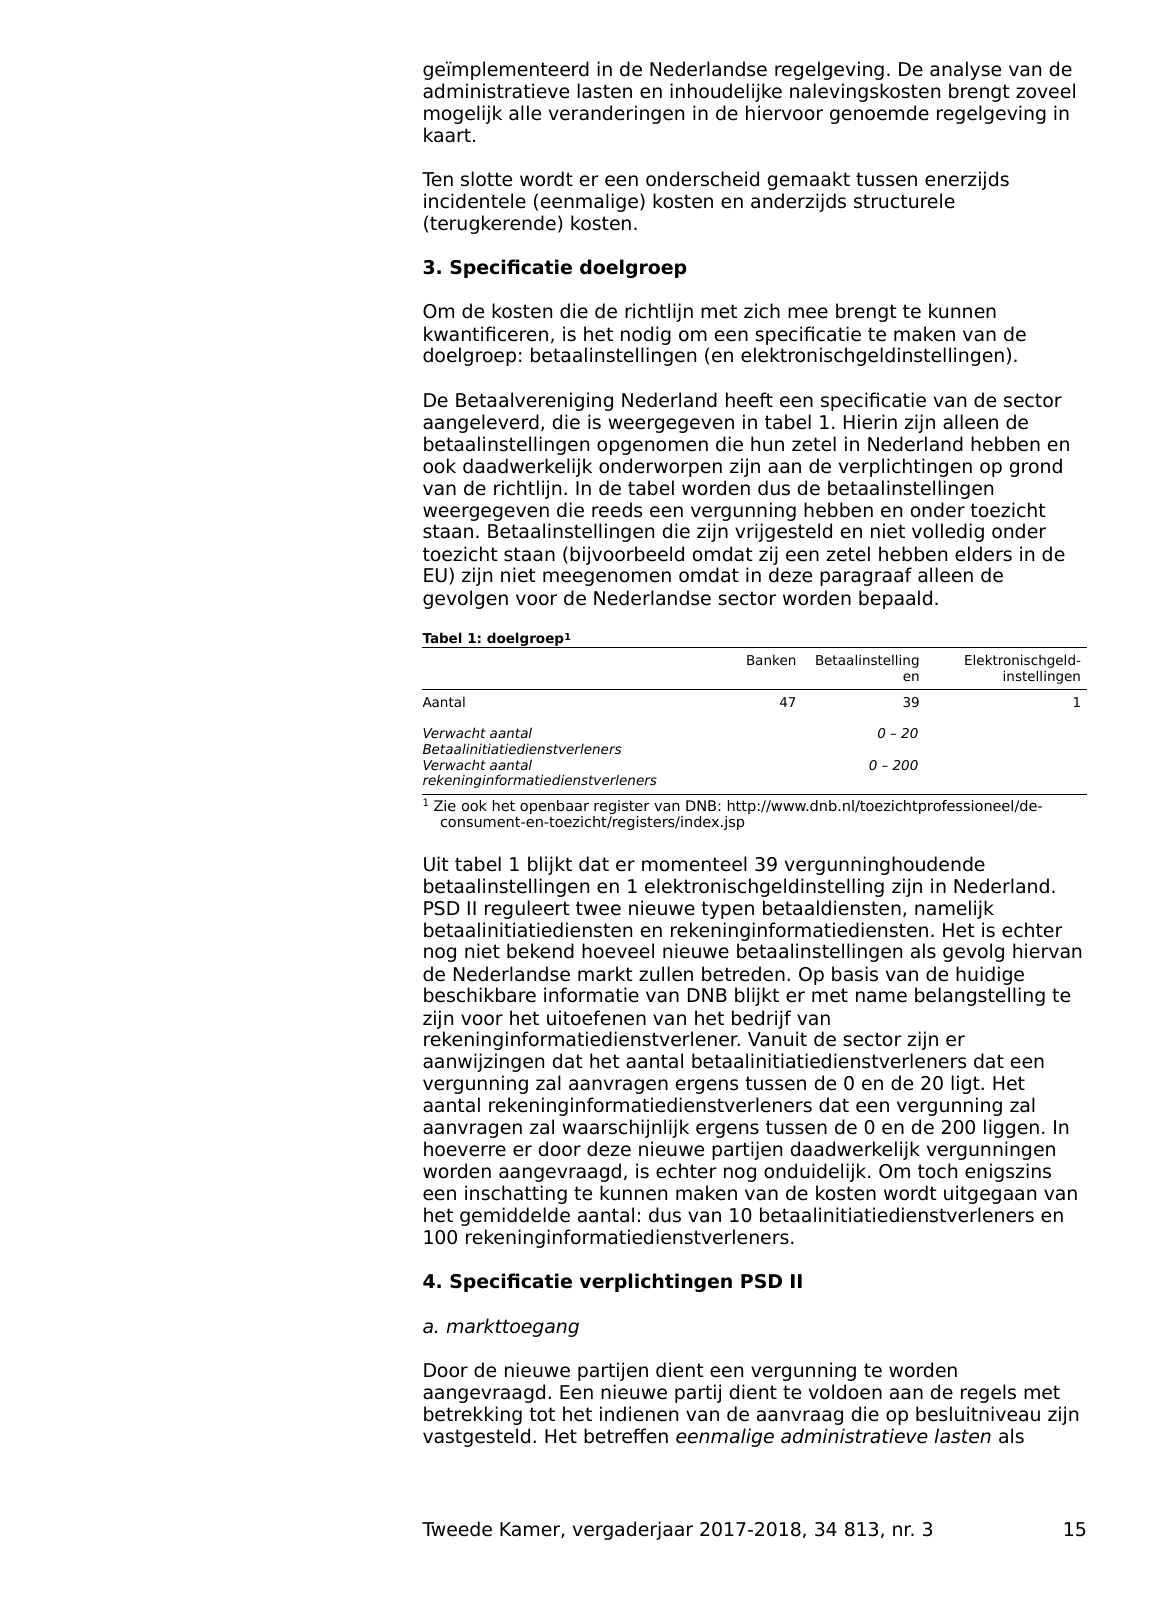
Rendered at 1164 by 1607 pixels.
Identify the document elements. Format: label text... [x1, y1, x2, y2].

text Door de nieuwe partijen dient een vergunning te worden aangevraagd. Een nieuwe partij dient te voldoen aan de regels met betrekking tot het indienen van de aanvraag die op besluitniveau zijn vastgesteld. Het betreffen eenmalige administratieve lasten als [422, 1360, 1087, 1448]
table_cell 0 – 20 [802, 726, 925, 757]
table_cell [925, 710, 1087, 726]
table_cell [715, 710, 802, 726]
table_cell Verwacht aantal rekeninginformatiedienstverleners [422, 758, 715, 794]
table_cell [715, 726, 802, 757]
table_cell [802, 710, 925, 726]
text geïmplementeerd in de Nederlandse regelgeving. De analyse van de administratieve lasten en inhoudelijke nalevingskosten brengt zoveel mogelijk alle veranderingen in de hiervoor genoemde regelgeving in kaart. [422, 59, 1087, 147]
table_cell [925, 758, 1087, 794]
table_cell 39 [802, 690, 925, 710]
text De Betaalvereniging Nederland heeft een specificatie van de sector aangeleverd, die is weergegeven in tabel 1. Hierin zijn alleen de betaalinstellingen opgenomen die hun zetel in Nederland hebben en ook daadwerkelijk onderworpen zijn aan de verplichtingen op grond van de richtlijn. In de tabel worden dus de betaalinstellingen weergegeven die reeds een vergunning hebben en onder toezicht staan. Betaalinstellingen die zijn vrijgesteld en niet volledig onder toezicht staan (bijvoorbeeld omdat zij een zetel hebben elders in de EU) zijn niet meegenomen omdat in deze paragraaf alleen de gevolgen voor de Nederlandse sector worden bepaald. [422, 389, 1087, 609]
table_cell 1 [925, 690, 1087, 710]
table_cell [422, 710, 715, 726]
subtitle 3. Specificatie doelgroep [422, 257, 1087, 279]
table_cell Elektronischgeld-instellingen [925, 648, 1087, 689]
table_cell 0 – 200 [802, 758, 925, 794]
table_cell 1 Zie ook het openbaar register van DNB: http://www.dnb.nl/toezichtprofessioneel/de-consument-en-toezicht/registers/index.jsp [422, 795, 1087, 831]
table_cell 47 [715, 690, 802, 710]
table_header Tabel 1: doelgroep1 [422, 631, 1087, 647]
table_cell [422, 648, 715, 689]
table_cell Banken [715, 648, 802, 689]
subtitle 4. Specificatie verplichtingen PSD II [422, 1271, 1087, 1293]
table_cell [925, 726, 1087, 757]
table_cell [715, 758, 802, 794]
text Uit tabel 1 blijkt dat er momenteel 39 vergunninghoudende betaalinstellingen en 1 elektronischgeldinstelling zijn in Nederland. PSD II reguleert twee nieuwe typen betaaldiensten, namelijk betaalinitiatiediensten en rekeninginformatiediensten. Het is echter nog niet bekend hoeveel nieuwe betaalinstellingen als gevolg hiervan de Nederlandse markt zullen betreden. Op basis van de huidige beschikbare informatie van DNB blijkt er met name belangstelling te zijn voor het uitoefenen van het bedrijf van rekeninginformatiedienstverlener. Vanuit de sector zijn er aanwijzingen dat het aantal betaalinitiatiedienstverleners dat een vergunning zal aanvragen ergens tussen de 0 en de 20 ligt. Het aantal rekeninginformatiedienstverleners dat een vergunning zal aanvragen zal waarschijnlijk ergens tussen de 0 en de 200 liggen. In hoeverre er door deze nieuwe partijen daadwerkelijk vergunningen worden aangevraagd, is echter nog onduidelijk. Om toch enigszins een inschatting te kunnen maken van de kosten wordt uitgegaan van het gemiddelde aantal: dus van 10 betaalinitiatiedienstverleners en 100 rekeninginformatiedienstverleners. [422, 853, 1087, 1249]
text Om de kosten die de richtlijn met zich mee brengt te kunnen kwantificeren, is het nodig om een specificatie te maken van de doelgroep: betaalinstellingen (en elektronischgeldinstellingen). [422, 301, 1087, 367]
table_cell Aantal [422, 690, 715, 710]
table_cell Betaalinstellingen [802, 648, 925, 689]
subtitle a. markttoegang [422, 1316, 1087, 1337]
table_cell Verwacht aantal Betaalinitiatiedienstverleners [422, 726, 715, 757]
text Ten slotte wordt er een onderscheid gemaakt tussen enerzijds incidentele (eenmalige) kosten en anderzijds structurele (terugkerende) kosten. [422, 169, 1087, 235]
